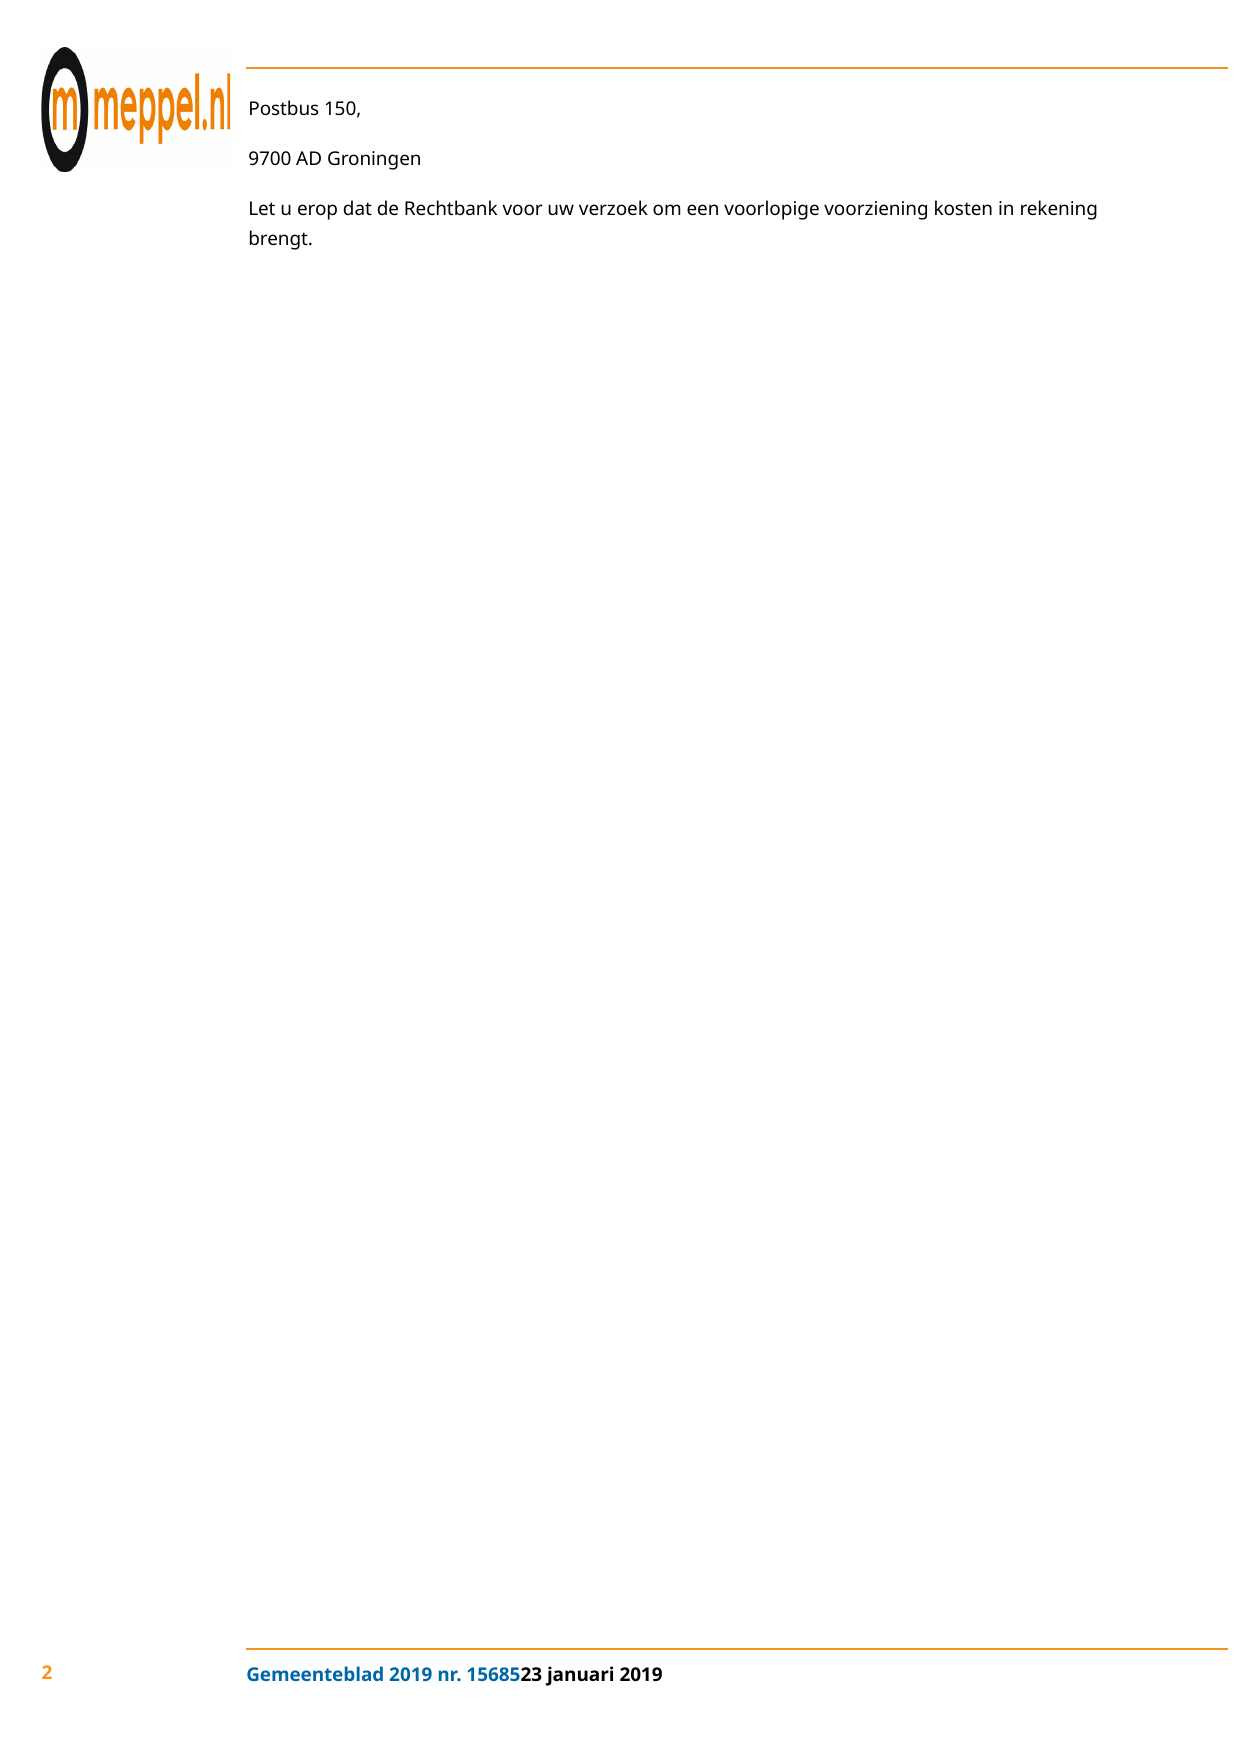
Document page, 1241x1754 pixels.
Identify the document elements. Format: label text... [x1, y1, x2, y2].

text 9700 AD Groningen [248, 145, 1152, 171]
text Postbus 150, [248, 95, 1152, 121]
picture [41, 47, 231, 172]
text Let u erop dat de Rechtbank voor uw verzoek om een voorlopige voorziening kosten in rekening brengt. [248, 196, 1152, 251]
